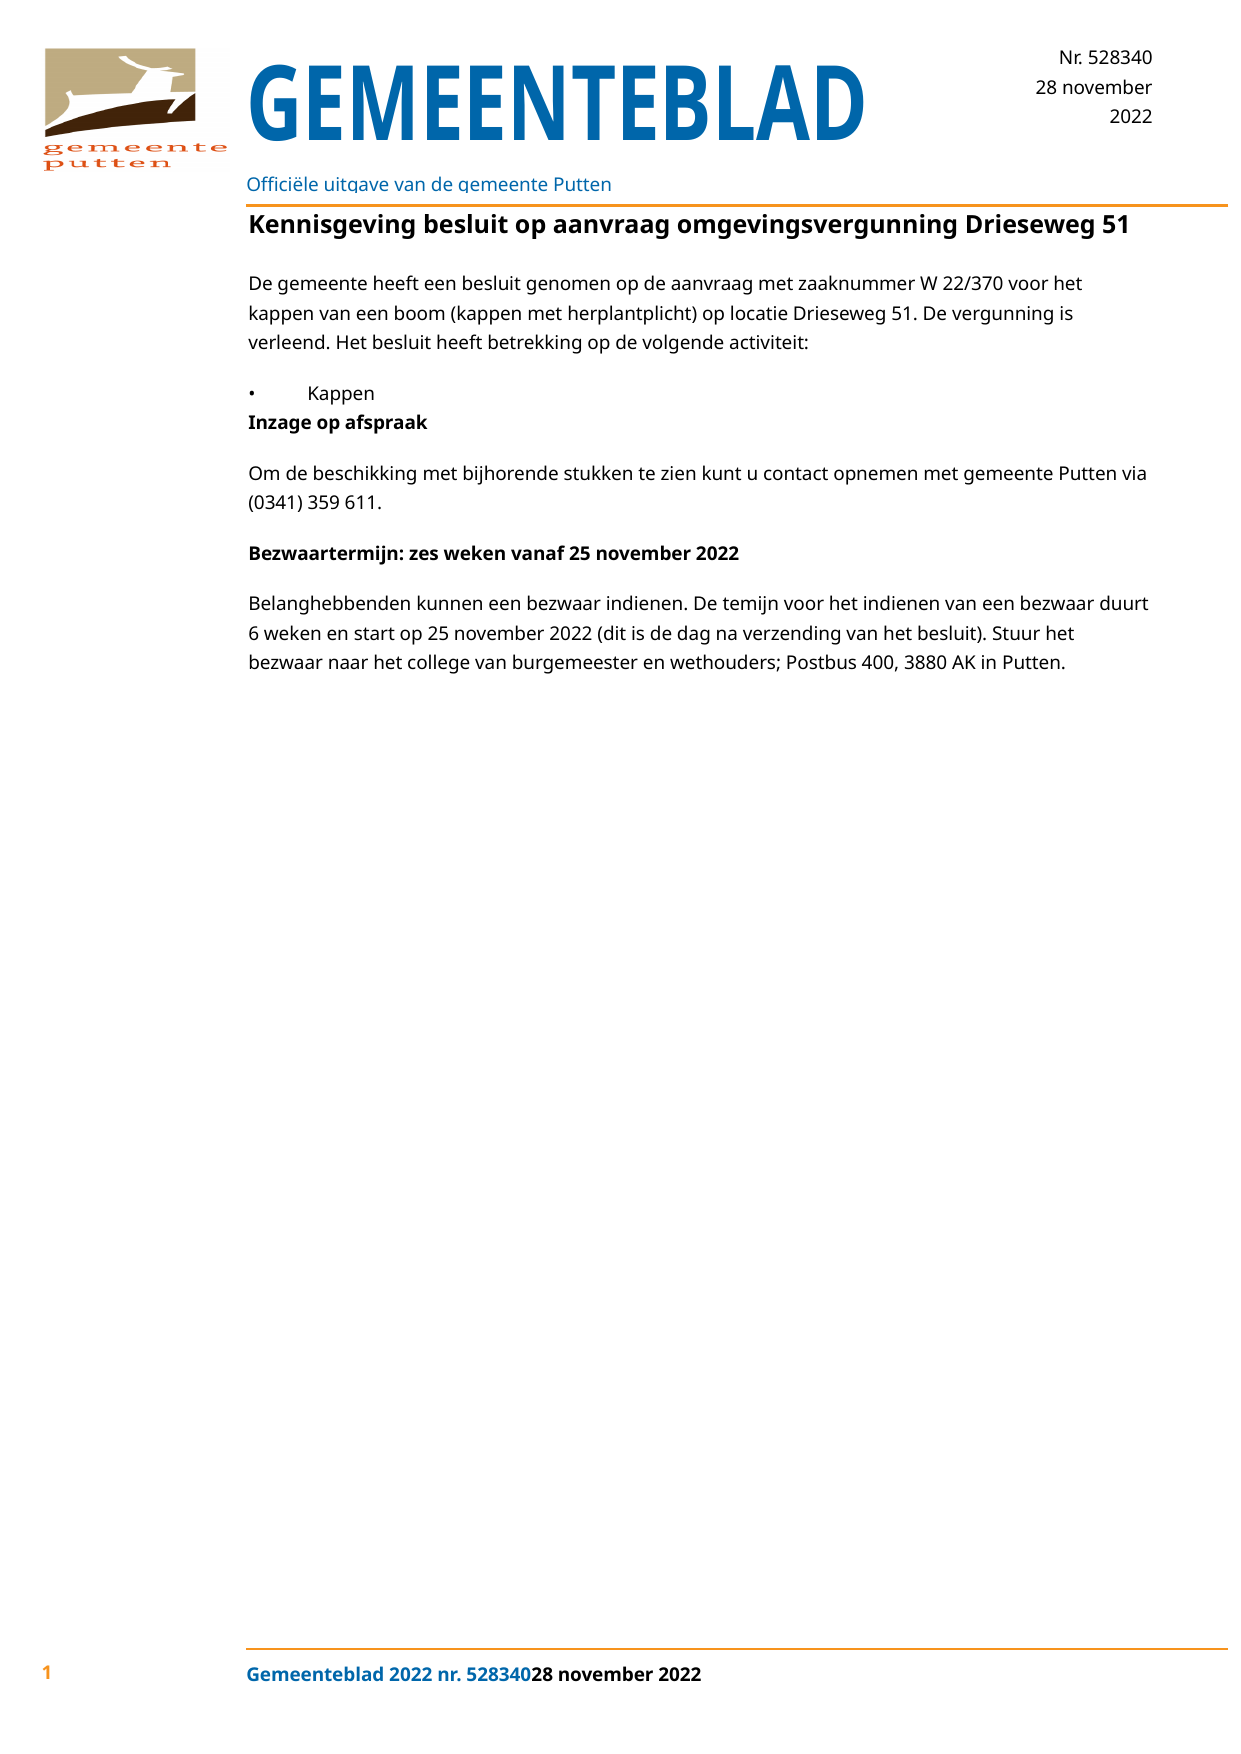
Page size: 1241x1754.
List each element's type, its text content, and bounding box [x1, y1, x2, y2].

picture [41, 47, 231, 172]
text Om de beschikking met bijhorende stukken te zien kunt u contact opnemen met gemeente Putten via (0341) 359 611. [248, 460, 1152, 515]
text De gemeente heeft een besluit genomen op de aanvraag met zaaknummer W 22/370 voor het kappen van een boom (kappen met herplantplicht) op locatie Drieseweg 51. De vergunning is verleend. Het besluit heeft betrekking op de volgende activiteit: [248, 270, 1152, 355]
text Inzage op afspraak [248, 409, 1152, 435]
text Kennisgeving besluit op aanvraag omgevingsvergunning Drieseweg 51 [248, 207, 1152, 241]
text Bezwaartermijn: zes weken vanaf 25 november 2022 [248, 540, 1152, 566]
text Belanghebbenden kunnen een bezwaar indienen. De temijn voor het indienen van een bezwaar duurt 6 weken en start op 25 november 2022 (dit is de dag na verzending van het besluit). Stuur het bezwaar naar het college van burgemeester en wethouders; Postbus 400, 3880 AK in Putten. [248, 590, 1152, 675]
list Kappen [248, 380, 1152, 406]
